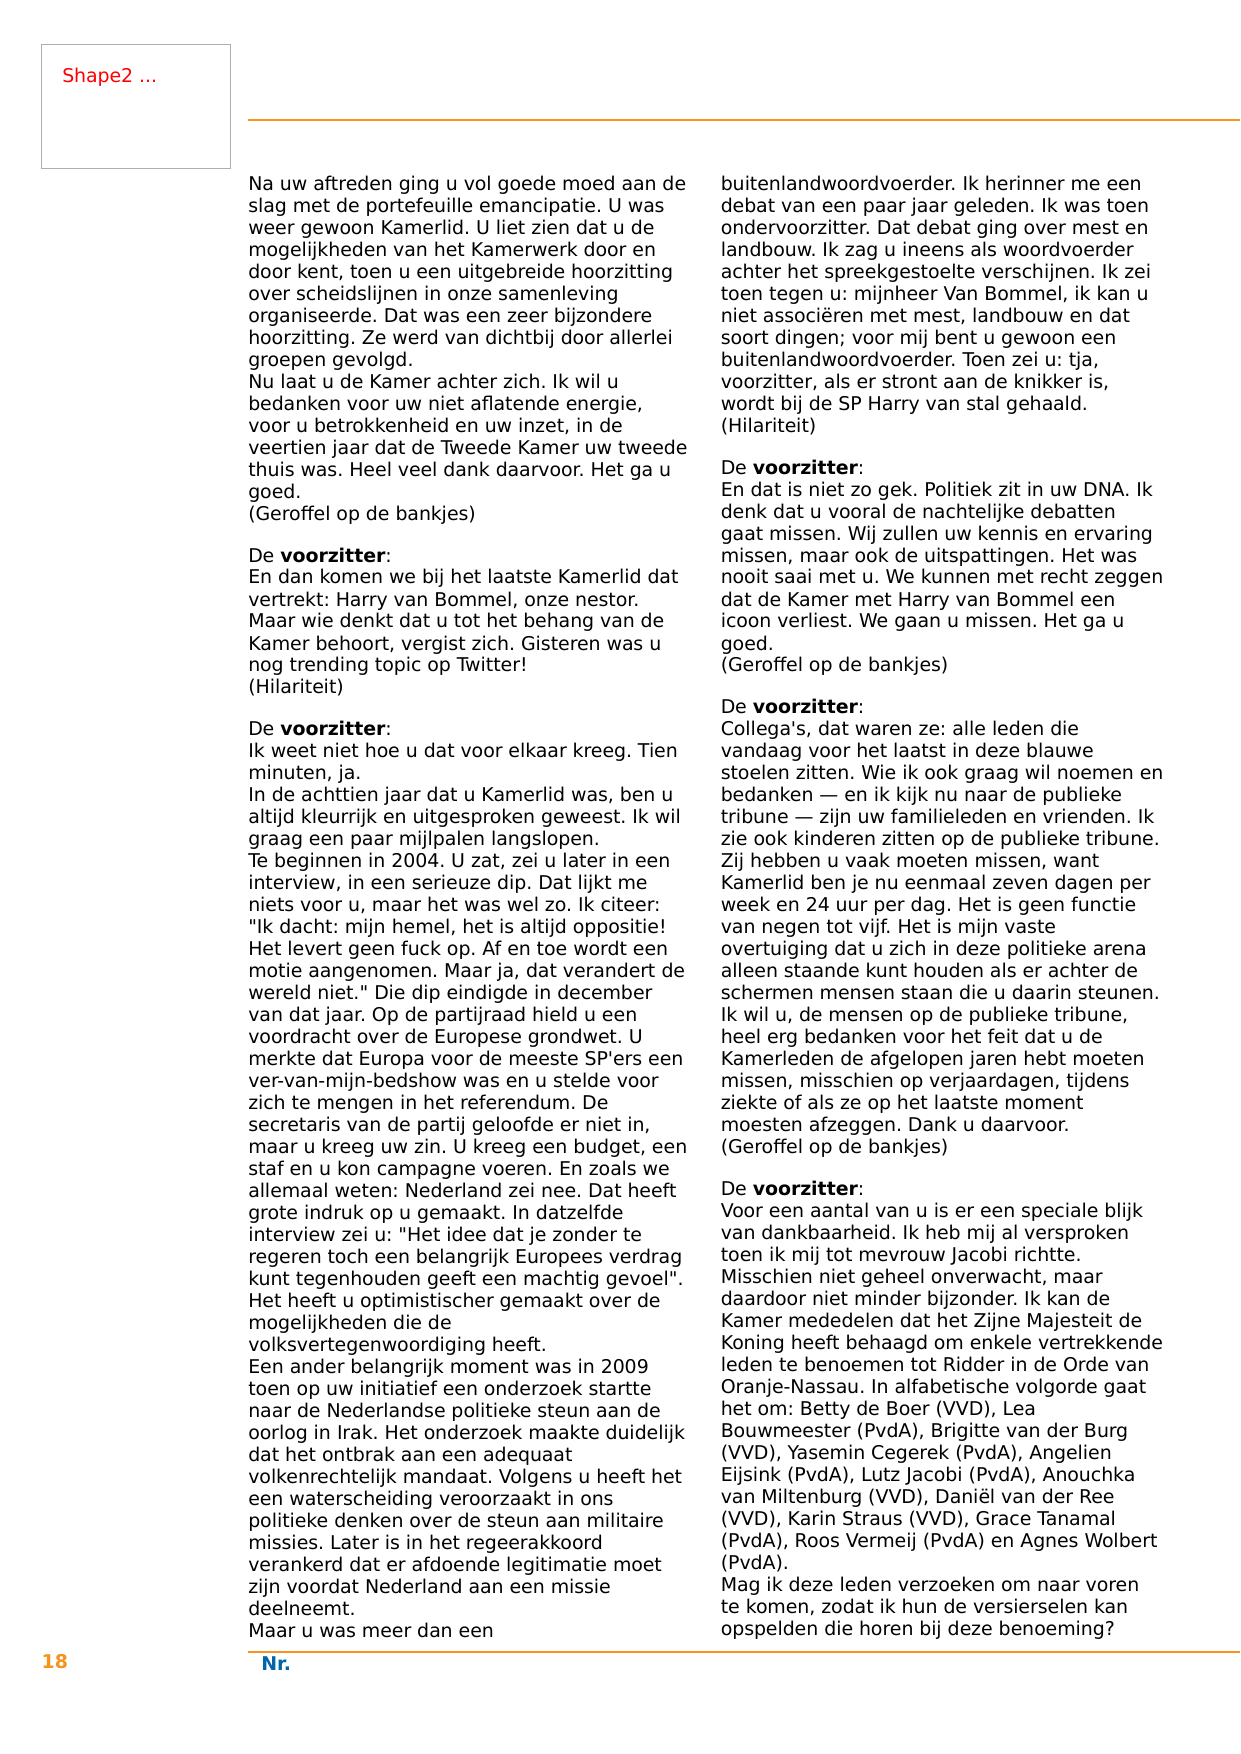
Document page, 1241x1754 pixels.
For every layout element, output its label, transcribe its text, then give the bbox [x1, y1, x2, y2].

text Ik weet niet hoe u dat voor elkaar kreeg. Tien minuten, ja. [248, 740, 691, 784]
text Collega's, dat waren ze: alle leden die vandaag voor het laatst in deze blauwe stoelen zitten. Wie ik ook graag wil noemen en bedanken — en ik kijk nu naar de publieke tribune — zijn uw familieleden en vrienden. Ik zie ook kinderen zitten op de publieke tribune. Zij hebben u vaak moeten missen, want Kamerlid ben je nu eenmaal zeven dagen per week en 24 uur per dag. Het is geen functie van negen tot vijf. Het is mijn vaste overtuiging dat u zich in deze politieke arena alleen staande kunt houden als er achter de schermen mensen staan die u daarin steunen. Ik wil u, de mensen op de publieke tribune, heel erg bedanken voor het feit dat u de Kamerleden de afgelopen jaren hebt moeten missen, misschien op verjaardagen, tijdens ziekte of als ze op het laatste moment moesten afzeggen. Dank u daarvoor. [721, 718, 1163, 1136]
text En dan komen we bij het laatste Kamerlid dat vertrekt: Harry van Bommel, onze nestor. Maar wie denkt dat u tot het behang van de Kamer behoort, vergist zich. Gisteren was u nog trending topic op Twitter! [248, 566, 691, 676]
text buitenlandwoordvoerder. Ik herinner me een debat van een paar jaar geleden. Ik was toen ondervoorzitter. Dat debat ging over mest en landbouw. Ik zag u ineens als woordvoerder achter het spreekgestoelte verschijnen. Ik zei toen tegen u: mijnheer Van Bommel, ik kan u niet associëren met mest, landbouw en dat soort dingen; voor mij bent u gewoon een buitenlandwoordvoerder. Toen zei u: tja, voorzitter, als er stront aan de knikker is, wordt bij de SP Harry van stal gehaald. [721, 173, 1163, 414]
text De voorzitter: [248, 544, 691, 566]
text (Geroffel op de bankjes) [248, 502, 691, 524]
text En dat is niet zo gek. Politiek zit in uw DNA. Ik denk dat u vooral de nachtelijke debatten gaat missen. Wij zullen uw kennis en ervaring missen, maar ook de uitspattingen. Het was nooit saai met u. We kunnen met recht zeggen dat de Kamer met Harry van Bommel een icoon verliest. We gaan u missen. Het ga u goed. [721, 478, 1163, 654]
text Maar u was meer dan een [248, 1619, 691, 1641]
text Te beginnen in 2004. U zat, zei u later in een interview, in een serieuze dip. Dat lijkt me niets voor u, maar het was wel zo. Ik citeer: "Ik dacht: mijn hemel, het is altijd oppositie! Het levert geen fuck op. Af en toe wordt een motie aangenomen. Maar ja, dat verandert de wereld niet." Die dip eindigde in december van dat jaar. Op de partijraad hield u een voordracht over de Europese grondwet. U merkte dat Europa voor de meeste SP'ers een ver-van-mijn-bedshow was en u stelde voor zich te mengen in het referendum. De secretaris van de partij geloofde er niet in, maar u kreeg uw zin. U kreeg een budget, een staf en u kon campagne voeren. En zoals we allemaal weten: Nederland zei nee. Dat heeft grote indruk op u gemaakt. In datzelfde interview zei u: "Het idee dat je zonder te regeren toch een belangrijk Europees verdrag kunt tegenhouden geeft een machtig gevoel". Het heeft u optimistischer gemaakt over de mogelijkheden die de volksvertegenwoordiging heeft. [248, 850, 691, 1356]
text Een ander belangrijk moment was in 2009 toen op uw initiatief een onderzoek startte naar de Nederlandse politieke steun aan de oorlog in Irak. Het onderzoek maakte duidelijk dat het ontbrak aan een adequaat volkenrechtelijk mandaat. Volgens u heeft het een waterscheiding veroorzaakt in ons politieke denken over de steun aan militaire missies. Later is in het regeerakkoord verankerd dat er afdoende legitimatie moet zijn voordat Nederland aan een missie deelneemt. [248, 1356, 691, 1619]
text (Hilariteit) [721, 414, 1163, 437]
text De voorzitter: [248, 718, 691, 740]
text (Geroffel op de bankjes) [721, 654, 1163, 676]
text Mag ik deze leden verzoeken om naar voren te komen, zodat ik hun de versierselen kan opspelden die horen bij deze benoeming? [721, 1573, 1163, 1639]
text De voorzitter: [721, 1178, 1163, 1200]
text De voorzitter: [721, 457, 1163, 478]
text (Geroffel op de bankjes) [721, 1136, 1163, 1158]
text De voorzitter: [721, 696, 1163, 718]
text (Hilariteit) [248, 676, 691, 698]
text In de achttien jaar dat u Kamerlid was, ben u altijd kleurrijk en uitgesproken geweest. Ik wil graag een paar mijlpalen langslopen. [248, 784, 691, 850]
text Nu laat u de Kamer achter zich. Ik wil u bedanken voor uw niet aflatende energie, voor u betrokkenheid en uw inzet, in de veertien jaar dat de Tweede Kamer uw tweede thuis was. Heel veel dank daarvoor. Het ga u goed. [248, 371, 691, 502]
text Voor een aantal van u is er een speciale blijk van dankbaarheid. Ik heb mij al versproken toen ik mij tot mevrouw Jacobi richtte. Misschien niet geheel onverwacht, maar daardoor niet minder bijzonder. Ik kan de Kamer mededelen dat het Zijne Majesteit de Koning heeft behaagd om enkele vertrekkende leden te benoemen tot Ridder in de Orde van Oranje-Nassau. In alfabetische volgorde gaat het om: Betty de Boer (VVD), Lea Bouwmeester (PvdA), Brigitte van der Burg (VVD), Yasemin Cegerek (PvdA), Angelien Eijsink (PvdA), Lutz Jacobi (PvdA), Anouchka van Miltenburg (VVD), Daniël van der Ree (VVD), Karin Straus (VVD), Grace Tanamal (PvdA), Roos Vermeij (PvdA) en Agnes Wolbert (PvdA). [721, 1200, 1163, 1573]
text Na uw aftreden ging u vol goede moed aan de slag met de portefeuille emancipatie. U was weer gewoon Kamerlid. U liet zien dat u de mogelijkheden van het Kamerwerk door en door kent, toen u een uitgebreide hoorzitting over scheidslijnen in onze samenleving organiseerde. Dat was een zeer bijzondere hoorzitting. Ze werd van dichtbij door allerlei groepen gevolgd. [248, 173, 691, 371]
